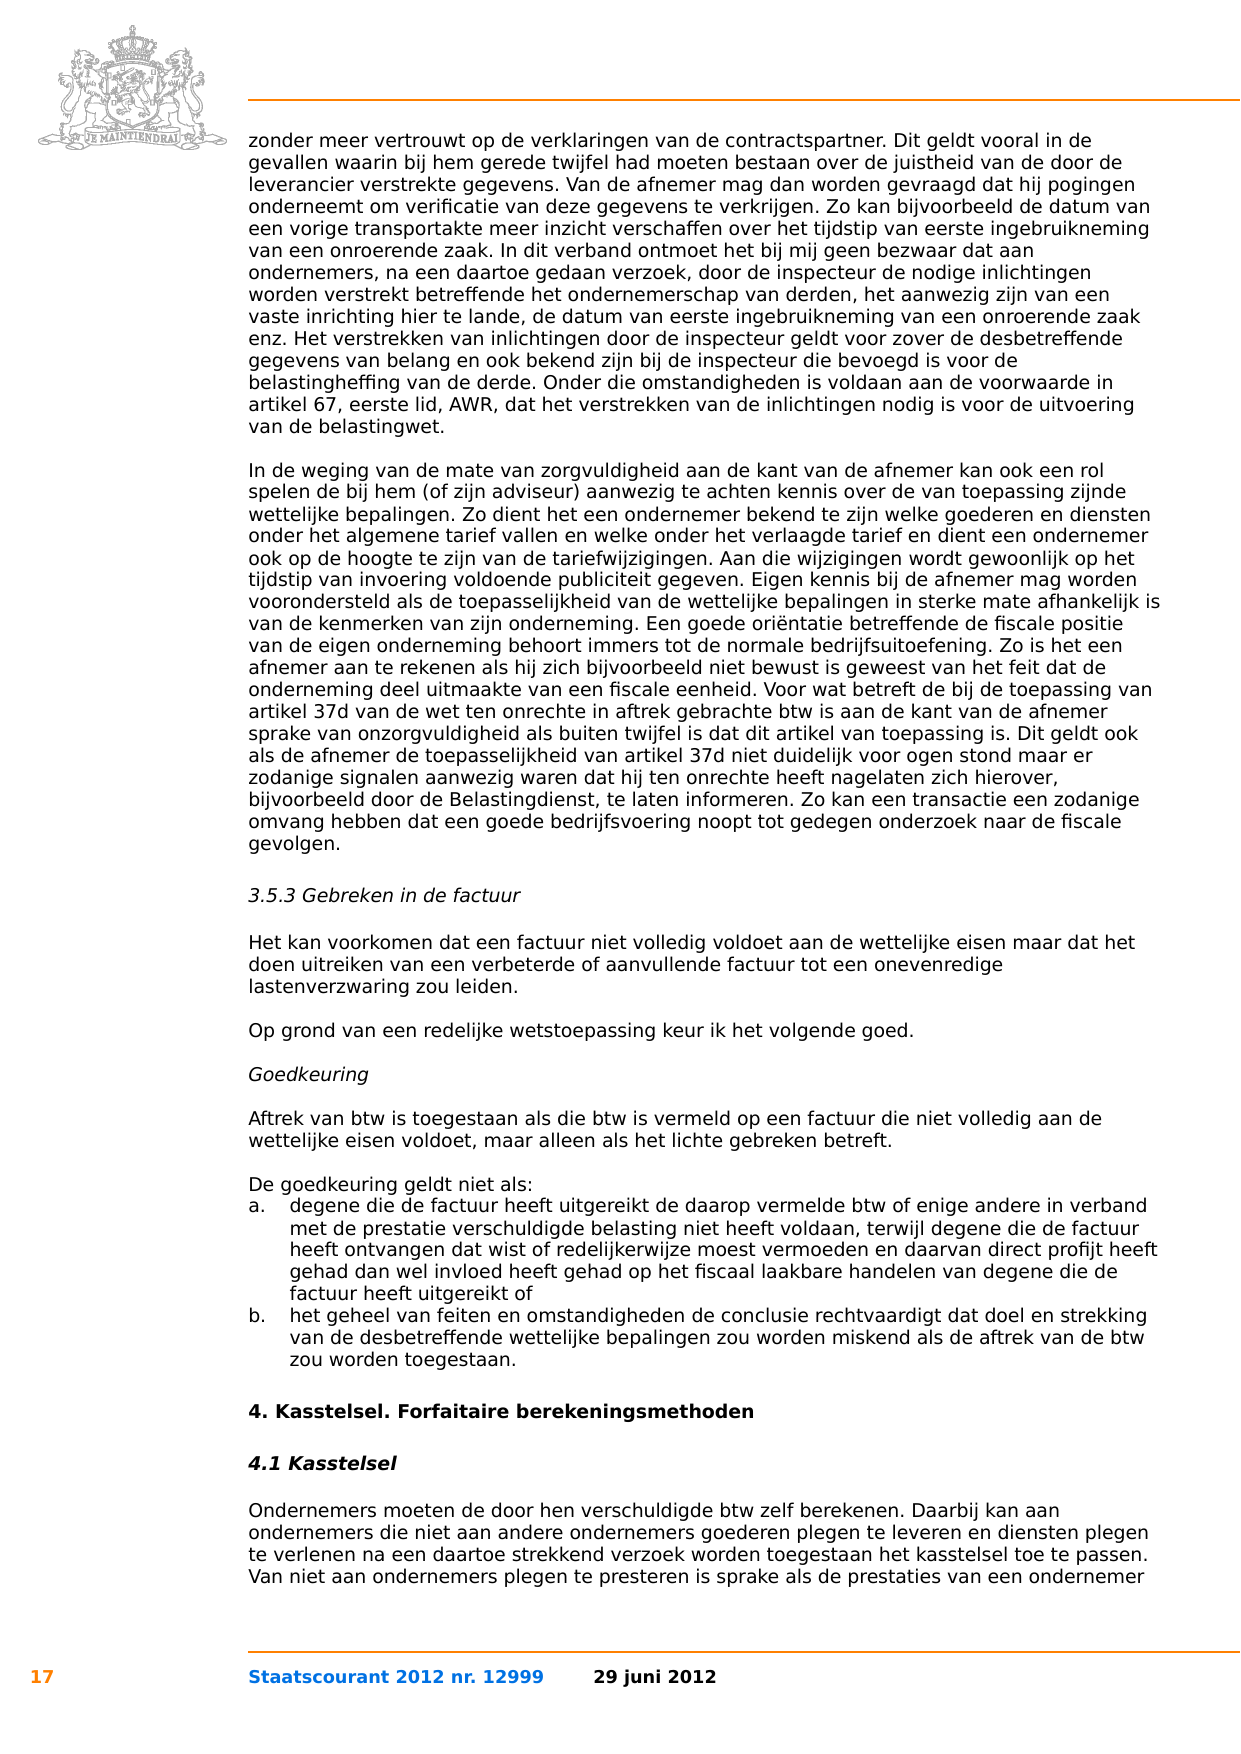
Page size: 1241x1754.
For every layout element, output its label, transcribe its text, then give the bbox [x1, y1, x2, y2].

subtitle 3.5.3 Gebreken in de factuur [248, 885, 1163, 907]
text Ondernemers moeten de door hen verschuldigde btw zelf berekenen. Daarbij kan aan ondernemers die niet aan andere ondernemers goederen plegen te leveren en diensten plegen te verlenen na een daartoe strekkend verzoek worden toegestaan het kasstelsel toe te passen. Van niet aan ondernemers plegen te presteren is sprake als de prestaties van een ondernemer [248, 1500, 1163, 1588]
text Op grond van een redelijke wetstoepassing keur ik het volgende goed. [248, 1020, 1163, 1042]
text a. degene die de factuur heeft uitgereikt de daarop vermelde btw of enige andere in verband met de prestatie verschuldigde belasting niet heeft voldaan, terwijl degene die de factuur heeft ontvangen dat wist of redelijkerwijze moest vermoeden en daarvan direct profijt heeft gehad dan wel invloed heeft gehad op het fiscaal laakbare handelen van degene die de factuur heeft uitgereikt of [248, 1195, 1163, 1305]
picture [38, 25, 227, 150]
text b. het geheel van feiten en omstandigheden de conclusie rechtvaardigt dat doel en strekking van de desbetreffende wettelijke bepalingen zou worden miskend als de aftrek van de btw zou worden toegestaan. [248, 1305, 1163, 1371]
text Aftrek van btw is toegestaan als die btw is vermeld op een factuur die niet volledig aan de wettelijke eisen voldoet, maar alleen als het lichte gebreken betreft. [248, 1108, 1163, 1152]
text In de weging van de mate van zorgvuldigheid aan de kant van de afnemer kan ook een rol spelen de bij hem (of zijn adviseur) aanwezig te achten kennis over de van toepassing zijnde wettelijke bepalingen. Zo dient het een ondernemer bekend te zijn welke goederen en diensten onder het algemene tarief vallen en welke onder het verlaagde tarief en dient een ondernemer ook op de hoogte te zijn van de tariefwijzigingen. Aan die wijzigingen wordt gewoonlijk op het tijdstip van invoering voldoende publiciteit gegeven. Eigen kennis bij de afnemer mag worden voorondersteld als de toepasselijkheid van de wettelijke bepalingen in sterke mate afhankelijk is van de kenmerken van zijn onderneming. Een goede oriëntatie betreffende de fiscale positie van de eigen onderneming behoort immers tot de normale bedrijfsuitoefening. Zo is het een afnemer aan te rekenen als hij zich bijvoorbeeld niet bewust is geweest van het feit dat de onderneming deel uitmaakte van een fiscale eenheid. Voor wat betreft de bij de toepassing van artikel 37d van de wet ten onrechte in aftrek gebrachte btw is aan de kant van de afnemer sprake van onzorgvuldigheid als buiten twijfel is dat dit artikel van toepassing is. Dit geldt ook als de afnemer de toepasselijkheid van artikel 37d niet duidelijk voor ogen stond maar er zodanige signalen aanwezig waren dat hij ten onrechte heeft nagelaten zich hierover, bijvoorbeeld door de Belastingdienst, te laten informeren. Zo kan een transactie een zodanige omvang hebben dat een goede bedrijfsvoering noopt tot gedegen onderzoek naar de fiscale gevolgen. [248, 459, 1163, 855]
text De goedkeuring geldt niet als: [248, 1173, 1163, 1195]
subtitle Goedkeuring [248, 1064, 1163, 1086]
subtitle 4. Kasstelsel. Forfaitaire berekeningsmethoden [248, 1401, 1163, 1423]
text Het kan voorkomen dat een factuur niet volledig voldoet aan de wettelijke eisen maar dat het doen uitreiken van een verbeterde of aanvullende factuur tot een onevenredige lastenverzwaring zou leiden. [248, 932, 1163, 998]
text zonder meer vertrouwt op de verklaringen van de contractspartner. Dit geldt vooral in de gevallen waarin bij hem gerede twijfel had moeten bestaan over de juistheid van de door de leverancier verstrekte gegevens. Van de afnemer mag dan worden gevraagd dat hij pogingen onderneemt om verificatie van deze gegevens te verkrijgen. Zo kan bijvoorbeeld de datum van een vorige transportakte meer inzicht verschaffen over het tijdstip van eerste ingebruikneming van een onroerende zaak. In dit verband ontmoet het bij mij geen bezwaar dat aan ondernemers, na een daartoe gedaan verzoek, door de inspecteur de nodige inlichtingen worden verstrekt betreffende het ondernemerschap van derden, het aanwezig zijn van een vaste inrichting hier te lande, de datum van eerste ingebruikneming van een onroerende zaak enz. Het verstrekken van inlichtingen door de inspecteur geldt voor zover de desbetreffende gegevens van belang en ook bekend zijn bij de inspecteur die bevoegd is voor de belastingheffing van de derde. Onder die omstandigheden is voldaan aan de voorwaarde in artikel 67, eerste lid, AWR, dat het verstrekken van de inlichtingen nodig is voor de uitvoering van de belastingwet. [248, 130, 1163, 438]
subtitle 4.1 Kasstelsel [248, 1453, 1163, 1475]
